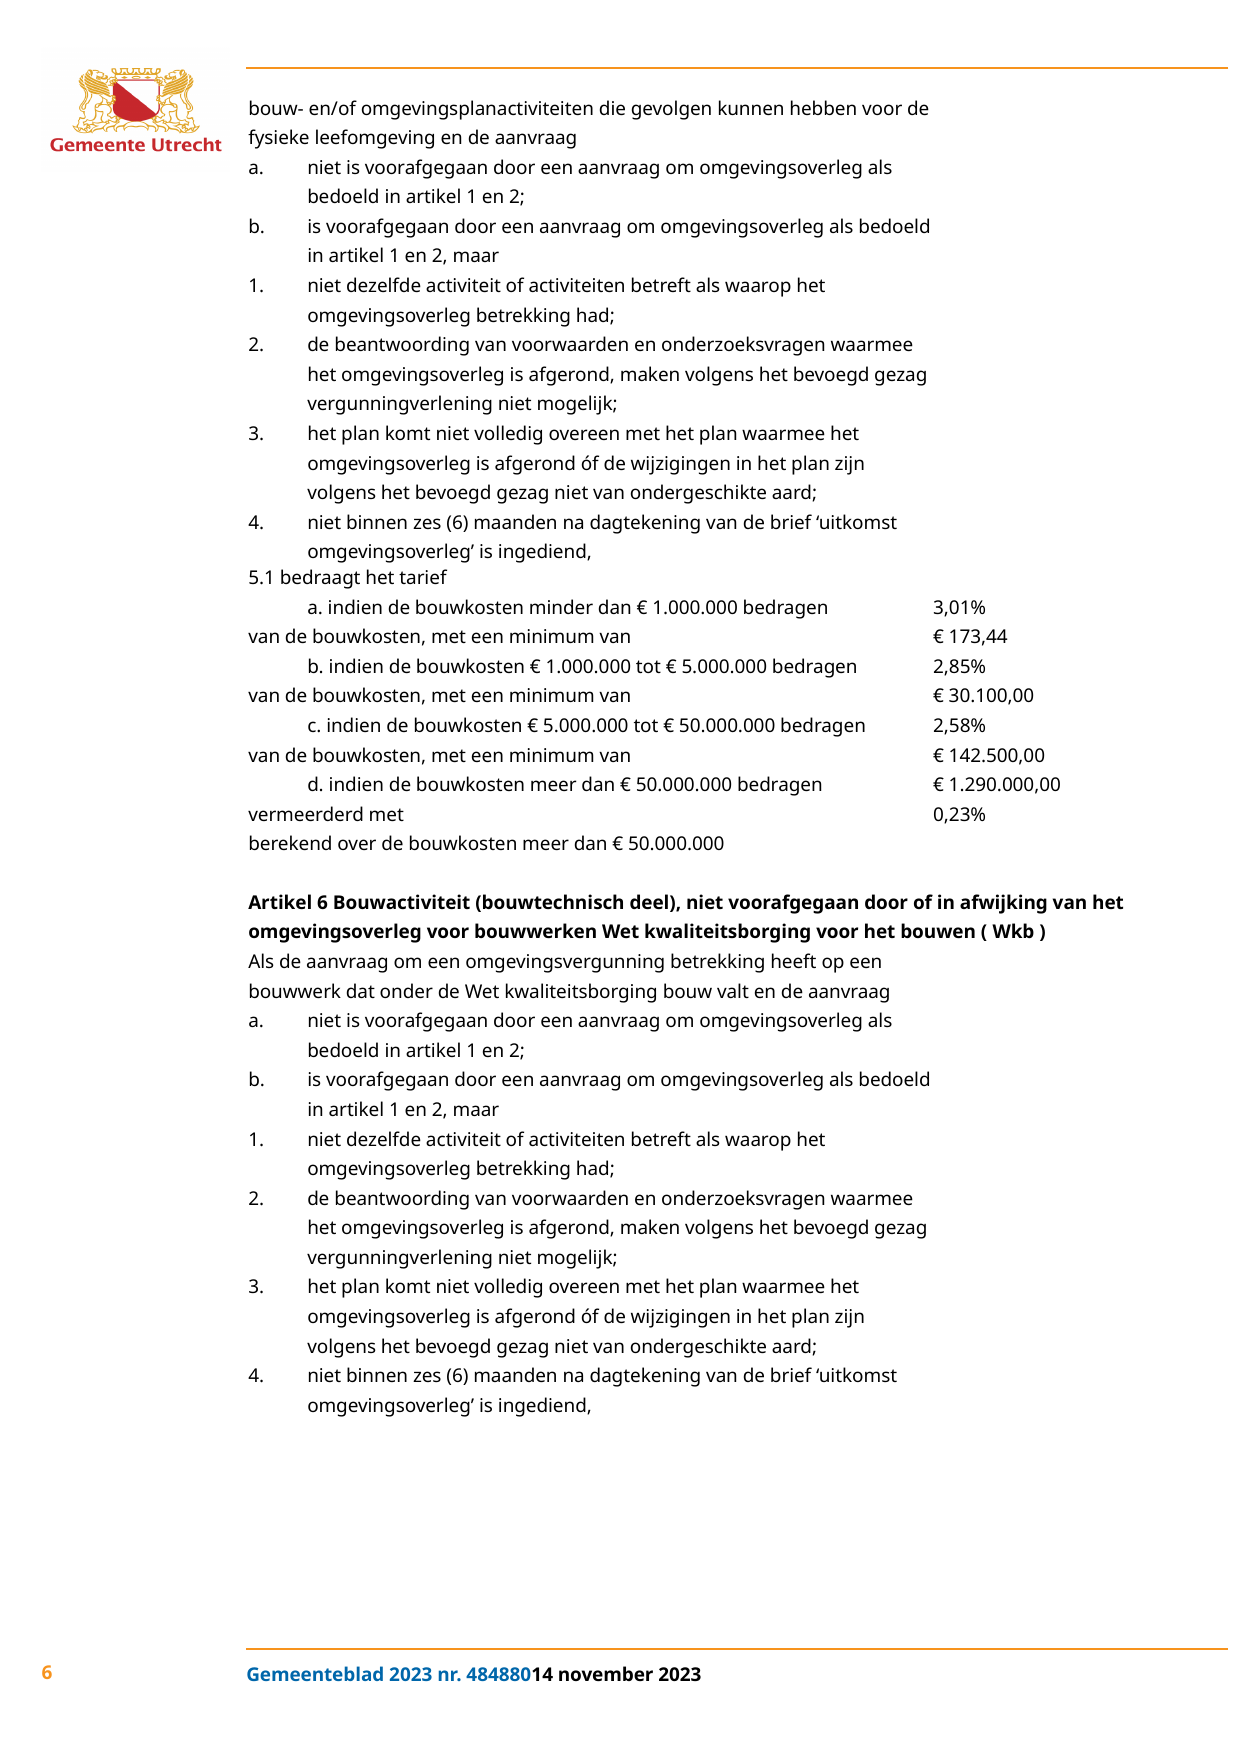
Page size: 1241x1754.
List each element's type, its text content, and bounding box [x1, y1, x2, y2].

table_header bouw- en/of omgevingsplanactiviteiten die gevolgen kunnen hebben voor de fysieke leefomgeving en de aanvraag niet is voorafgegaan door een aanvraag om omgevingsoverleg als bedoeld in artikel 1 en 2; is voorafgegaan door een aanvraag om omgevingsoverleg als bedoeld in artikel 1 en 2, maar niet dezelfde activiteit of activiteiten betreft als waarop het omgevingsoverleg betrekking had; de beantwoording van voorwaarden en onderzoeksvragen waarmee het omgevingsoverleg is afgerond, maken volgens het bevoegd gezag vergunningverlening niet mogelijk; het plan komt niet volledig overeen met het plan waarmee het omgevingsoverleg is afgerond óf de wijzigingen in het plan zijn volgens het bevoegd gezag niet van ondergeschikte aard; niet binnen zes (6) maanden na dagtekening van de brief ‘uitkomst omgevingsoverleg’ is ingediend, [248, 95, 933, 564]
picture [41, 47, 231, 172]
table_header [933, 95, 1152, 564]
text Artikel 6 Bouwactiviteit (bouwtechnisch deel), niet voorafgegaan door of in afwijking van het omgevingsoverleg voor bouwwerken Wet kwaliteitsborging voor het bouwen ( Wkb ) [248, 889, 1152, 944]
table_header [933, 948, 1152, 1418]
table_cell 3,01% € 173,44 2,85% € 30.100,00 2,58% € 142.500,00 € 1.290.000,00 0,23% [933, 564, 1152, 856]
table_cell 5.1 bedraagt het tarief a. indien de bouwkosten minder dan € 1.000.000 bedragen van de bouwkosten, met een minimum van b. indien de bouwkosten € 1.000.000 tot € 5.000.000 bedragen van de bouwkosten, met een minimum van c. indien de bouwkosten € 5.000.000 tot € 50.000.000 bedragen van de bouwkosten, met een minimum van d. indien de bouwkosten meer dan € 50.000.000 bedragen vermeerderd met berekend over de bouwkosten meer dan € 50.000.000 [248, 564, 933, 856]
table_header Als de aanvraag om een omgevingsvergunning betrekking heeft op een bouwwerk dat onder de Wet kwaliteitsborging bouw valt en de aanvraag niet is voorafgegaan door een aanvraag om omgevingsoverleg als bedoeld in artikel 1 en 2; is voorafgegaan door een aanvraag om omgevingsoverleg als bedoeld in artikel 1 en 2, maar niet dezelfde activiteit of activiteiten betreft als waarop het omgevingsoverleg betrekking had; de beantwoording van voorwaarden en onderzoeksvragen waarmee het omgevingsoverleg is afgerond, maken volgens het bevoegd gezag vergunningverlening niet mogelijk; het plan komt niet volledig overeen met het plan waarmee het omgevingsoverleg is afgerond óf de wijzigingen in het plan zijn volgens het bevoegd gezag niet van ondergeschikte aard; niet binnen zes (6) maanden na dagtekening van de brief ‘uitkomst omgevingsoverleg’ is ingediend, [248, 948, 933, 1418]
